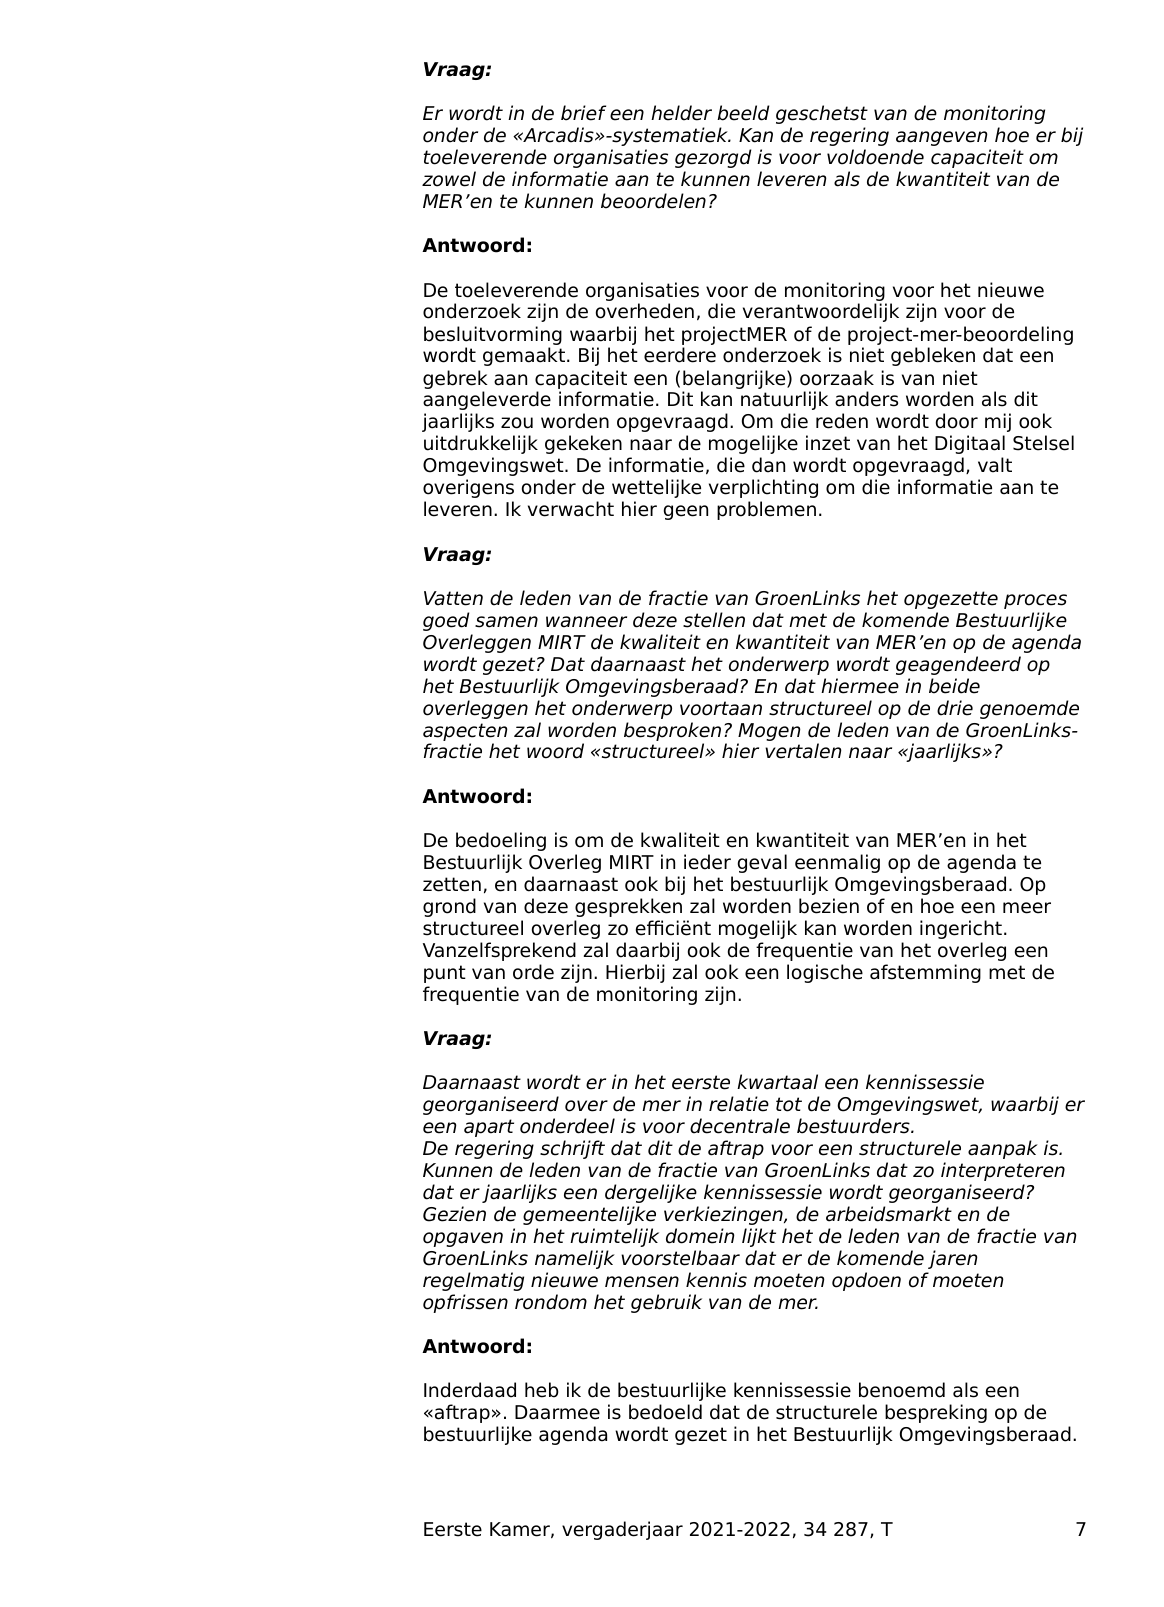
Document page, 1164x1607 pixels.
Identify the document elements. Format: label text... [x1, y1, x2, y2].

text De regering schrijft dat dit de aftrap voor een structurele aanpak is. Kunnen de leden van de fractie van GroenLinks dat zo interpreteren dat er jaarlijks een dergelijke kennissessie wordt georganiseerd? Gezien de gemeentelijke verkiezingen, de arbeidsmarkt en de opgaven in het ruimtelijk domein lijkt het de leden van de fractie van GroenLinks namelijk voorstelbaar dat er de komende jaren regelmatig nieuwe mensen kennis moeten opdoen of moeten opfrissen rondom het gebruik van de mer. [422, 1138, 1087, 1314]
text De bedoeling is om de kwaliteit en kwantiteit van MER’en in het Bestuurlijk Overleg MIRT in ieder geval eenmalig op de agenda te zetten, en daarnaast ook bij het bestuurlijk Omgevingsberaad. Op grond van deze gesprekken zal worden bezien of en hoe een meer structureel overleg zo efficiënt mogelijk kan worden ingericht. Vanzelfsprekend zal daarbij ook de frequentie van het overleg een punt van orde zijn. Hierbij zal ook een logische afstemming met de frequentie van de monitoring zijn. [422, 830, 1087, 1006]
text Er wordt in de brief een helder beeld geschetst van de monitoring onder de «Arcadis»-systematiek. Kan de regering aangeven hoe er bij toeleverende organisaties gezorgd is voor voldoende capaciteit om zowel de informatie aan te kunnen leveren als de kwantiteit van de MER’en te kunnen beoordelen? [422, 103, 1087, 213]
subtitle Vraag: [422, 59, 1087, 81]
text Daarnaast wordt er in het eerste kwartaal een kennissessie georganiseerd over de mer in relatie tot de Omgevingswet, waarbij er een apart onderdeel is voor decentrale bestuurders. [422, 1072, 1087, 1138]
subtitle Vraag: [422, 1028, 1087, 1050]
text De toeleverende organisaties voor de monitoring voor het nieuwe onderzoek zijn de overheden, die verantwoordelijk zijn voor de besluitvorming waarbij het projectMER of de project-mer-beoordeling wordt gemaakt. Bij het eerdere onderzoek is niet gebleken dat een gebrek aan capaciteit een (belangrijke) oorzaak is van niet aangeleverde informatie. Dit kan natuurlijk anders worden als dit jaarlijks zou worden opgevraagd. Om die reden wordt door mij ook uitdrukkelijk gekeken naar de mogelijke inzet van het Digitaal Stelsel Omgevingswet. De informatie, die dan wordt opgevraagd, valt overigens onder de wettelijke verplichting om die informatie aan te leveren. Ik verwacht hier geen problemen. [422, 279, 1087, 521]
subtitle Antwoord: [422, 786, 1087, 808]
subtitle Antwoord: [422, 1336, 1087, 1358]
subtitle Antwoord: [422, 235, 1087, 257]
text Vatten de leden van de fractie van GroenLinks het opgezette proces goed samen wanneer deze stellen dat met de komende Bestuurlijke Overleggen MIRT de kwaliteit en kwantiteit van MER’en op de agenda wordt gezet? Dat daarnaast het onderwerp wordt geagendeerd op het Bestuurlijk Omgevingsberaad? En dat hiermee in beide overleggen het onderwerp voortaan structureel op de drie genoemde aspecten zal worden besproken? Mogen de leden van de GroenLinks-fractie het woord «structureel» hier vertalen naar «jaarlijks»? [422, 588, 1087, 763]
text Inderdaad heb ik de bestuurlijke kennissessie benoemd als een «aftrap». Daarmee is bedoeld dat de structurele bespreking op de bestuurlijke agenda wordt gezet in het Bestuurlijk Omgevingsberaad. [422, 1380, 1087, 1446]
subtitle Vraag: [422, 543, 1087, 565]
